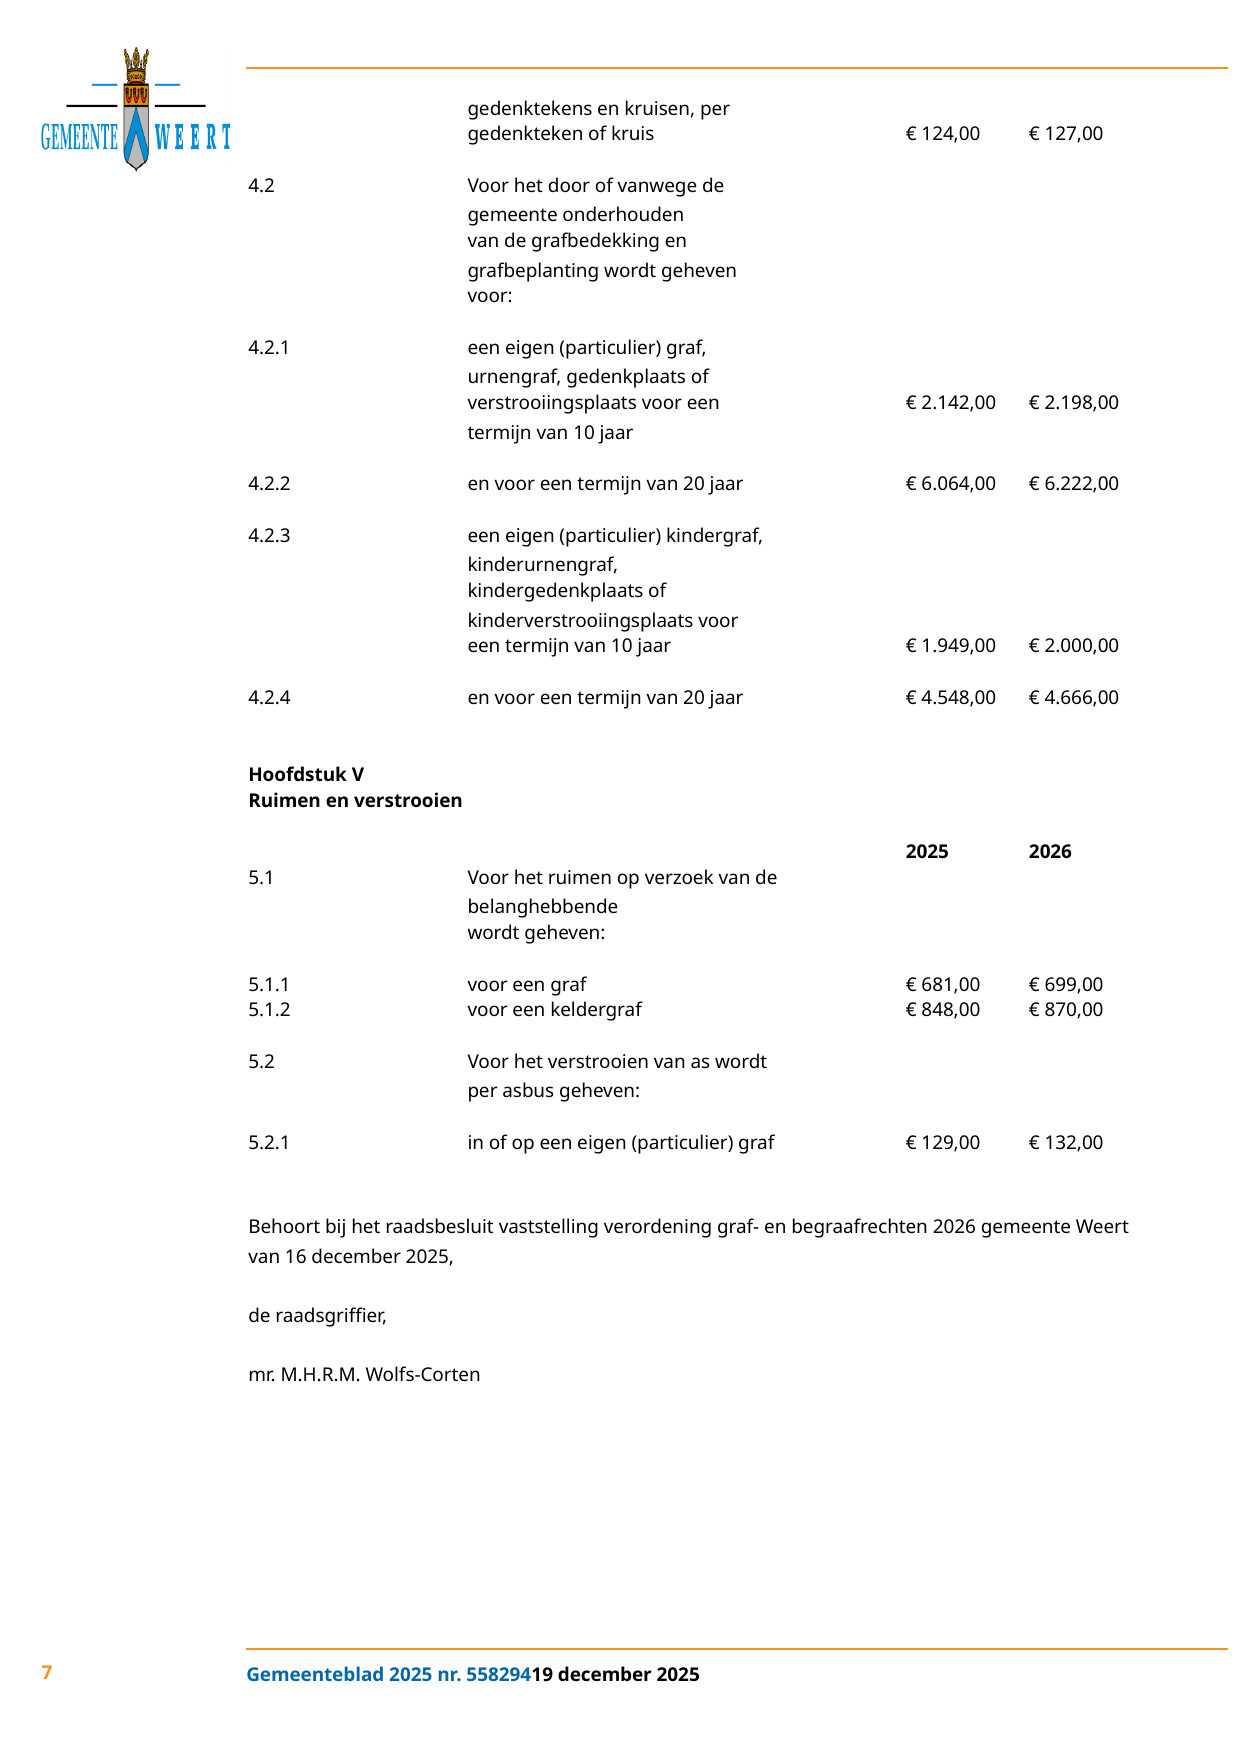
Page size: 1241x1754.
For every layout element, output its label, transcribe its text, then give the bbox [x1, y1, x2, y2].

table_cell Voor het verstrooien van as wordt per asbus geheven: [467, 1048, 783, 1103]
table_cell [467, 445, 783, 470]
table_cell € 681,00 [906, 971, 1029, 997]
table_cell [906, 945, 1029, 971]
table_cell verstrooiingsplaats voor een termijn van 10 jaar [467, 389, 783, 445]
table_cell 2025 [906, 838, 1029, 864]
table_cell [248, 146, 467, 172]
table_cell 4.2.3 [248, 522, 467, 577]
table_cell € 2.198,00 [1029, 389, 1152, 445]
table_cell voor: [467, 283, 783, 308]
table_cell € 2.142,00 [906, 389, 1029, 445]
table_cell [1029, 308, 1152, 334]
table_cell [248, 633, 467, 658]
table_cell [248, 389, 467, 445]
table_cell [1029, 1155, 1152, 1181]
table_cell [906, 1022, 1029, 1048]
table_cell [783, 864, 906, 919]
table_cell [1029, 1048, 1152, 1103]
table_cell [248, 496, 467, 522]
table_cell [906, 1155, 1029, 1181]
table_cell [783, 684, 906, 710]
table_cell [783, 735, 906, 761]
table_cell [906, 334, 1029, 389]
table_cell [906, 658, 1029, 684]
table_cell [467, 496, 783, 522]
table_cell 5.2 [248, 1048, 467, 1103]
table_cell [1029, 735, 1152, 761]
table_cell [783, 658, 906, 684]
table_cell Ruimen en verstrooien [248, 787, 1152, 813]
table_cell 4.2.4 [248, 684, 467, 710]
table_cell [906, 577, 1029, 632]
table_cell [1029, 710, 1152, 735]
table_cell [783, 1155, 906, 1181]
table_cell [1029, 945, 1152, 971]
table_cell [248, 945, 467, 971]
table_cell [1029, 496, 1152, 522]
table_cell wordt geheven: [467, 919, 783, 945]
table_cell [1029, 864, 1152, 919]
table_cell [1029, 919, 1152, 945]
table_cell [783, 470, 906, 496]
table_cell € 132,00 [1029, 1129, 1152, 1155]
table_cell [783, 445, 906, 470]
table_cell [783, 971, 906, 997]
table_cell [783, 496, 906, 522]
table_cell [1029, 334, 1152, 389]
table_cell [1029, 577, 1152, 632]
table_cell [248, 283, 467, 308]
table_cell [783, 1103, 906, 1129]
table_cell [248, 308, 467, 334]
table_cell [1029, 813, 1152, 838]
table_cell voor een keldergraf [467, 997, 783, 1022]
table_cell en voor een termijn van 20 jaar [467, 684, 783, 710]
table_cell 5.2.1 [248, 1129, 467, 1155]
table_cell 5.1 [248, 864, 467, 919]
table_cell 5.1.1 [248, 971, 467, 997]
table_cell Voor het door of vanwege de gemeente onderhouden [467, 172, 783, 227]
table_cell € 870,00 [1029, 997, 1152, 1022]
table_cell [783, 1048, 906, 1103]
table_cell [906, 496, 1029, 522]
table_cell [906, 1103, 1029, 1129]
table_cell [467, 735, 783, 761]
table_cell [783, 633, 906, 658]
table_cell [783, 389, 906, 445]
table_cell [1029, 227, 1152, 283]
table_cell [248, 95, 467, 121]
table_cell [1029, 146, 1152, 172]
table_cell € 6.064,00 [906, 470, 1029, 496]
table_cell [1029, 1103, 1152, 1129]
table_cell [1029, 1022, 1152, 1048]
table_cell [906, 864, 1029, 919]
table_cell [467, 1103, 783, 1129]
table_cell [783, 308, 906, 334]
table_cell [906, 308, 1029, 334]
table_cell en voor een termijn van 20 jaar [467, 470, 783, 496]
table_cell [467, 308, 783, 334]
table_cell een termijn van 10 jaar [467, 633, 783, 658]
table_cell [467, 838, 783, 864]
table_cell [248, 919, 467, 945]
table_cell 2026 [1029, 838, 1152, 864]
table_cell [248, 227, 467, 283]
table_cell gedenkteken of kruis [467, 121, 783, 146]
table_cell [906, 919, 1029, 945]
table_cell [906, 172, 1029, 227]
table_cell [783, 172, 906, 227]
table_cell 5.1.2 [248, 997, 467, 1022]
table_cell € 2.000,00 [1029, 633, 1152, 658]
table_cell [906, 735, 1029, 761]
table_cell [467, 813, 783, 838]
table_cell [906, 227, 1029, 283]
table_cell [906, 1048, 1029, 1103]
table_cell [248, 121, 467, 146]
table_cell € 1.949,00 [906, 633, 1029, 658]
table_cell [1029, 172, 1152, 227]
table_cell € 4.666,00 [1029, 684, 1152, 710]
table_cell [1029, 445, 1152, 470]
table_cell [248, 1103, 467, 1129]
table_cell [467, 1022, 783, 1048]
text Behoort bij het raadsbesluit vaststelling verordening graf- en begraafrechten 2026 gemeente Weert van 16 december 2025, [248, 1213, 1152, 1269]
table_cell [248, 1022, 467, 1048]
table_cell 4.2 [248, 172, 467, 227]
table_cell [906, 710, 1029, 735]
table_cell € 4.548,00 [906, 684, 1029, 710]
table_cell [783, 945, 906, 971]
table_cell [783, 577, 906, 632]
table_cell [248, 710, 467, 735]
table_cell kindergedenkplaats of kinderverstrooiingsplaats voor [467, 577, 783, 632]
table_cell [783, 95, 906, 121]
table_cell [906, 522, 1029, 577]
table_cell [783, 838, 906, 864]
text mr. M.H.R.M. Wolfs-Corten [248, 1361, 1152, 1387]
table_cell [248, 813, 467, 838]
table_cell [1029, 95, 1152, 121]
table_cell [248, 658, 467, 684]
table_cell [1029, 283, 1152, 308]
table_cell [906, 283, 1029, 308]
table_cell [248, 577, 467, 632]
table_cell € 699,00 [1029, 971, 1152, 997]
table_cell [783, 227, 906, 283]
table_cell [1029, 522, 1152, 577]
table_cell [467, 146, 783, 172]
table_cell 4.2.2 [248, 470, 467, 496]
text de raadsgriffier, [248, 1302, 1152, 1328]
table_cell [1029, 658, 1152, 684]
table_cell [783, 997, 906, 1022]
table_cell Hoofdstuk V [248, 761, 1152, 787]
table_cell 4.2.1 [248, 334, 467, 389]
table_cell [783, 283, 906, 308]
table_cell een eigen (particulier) graf, urnengraf, gedenkplaats of [467, 334, 783, 389]
table_cell [248, 735, 467, 761]
table_cell gedenktekens en kruisen, per [467, 95, 783, 121]
table_cell van de grafbedekking en grafbeplanting wordt geheven [467, 227, 783, 283]
table_cell € 127,00 [1029, 121, 1152, 146]
table_cell [906, 95, 1029, 121]
table_cell [783, 1022, 906, 1048]
table_cell voor een graf [467, 971, 783, 997]
table_cell [467, 658, 783, 684]
table_cell in of op een eigen (particulier) graf [467, 1129, 783, 1155]
picture [41, 47, 231, 172]
table_cell [783, 919, 906, 945]
table_cell [906, 146, 1029, 172]
table_cell [783, 121, 906, 146]
table_cell € 124,00 [906, 121, 1029, 146]
table_cell [783, 710, 906, 735]
table_cell [906, 813, 1029, 838]
table_cell [906, 445, 1029, 470]
table_cell € 848,00 [906, 997, 1029, 1022]
table_cell [783, 1129, 906, 1155]
table_cell Voor het ruimen op verzoek van de belanghebbende [467, 864, 783, 919]
table_cell [248, 838, 467, 864]
table_cell [467, 1155, 783, 1181]
table_cell € 129,00 [906, 1129, 1029, 1155]
table_cell [248, 1155, 467, 1181]
table_cell [783, 334, 906, 389]
table_cell [783, 146, 906, 172]
table_cell [248, 445, 467, 470]
table_cell een eigen (particulier) kindergraf, kinderurnengraf, [467, 522, 783, 577]
table_cell € 6.222,00 [1029, 470, 1152, 496]
table_cell [467, 710, 783, 735]
table_cell [467, 945, 783, 971]
table_cell [783, 813, 906, 838]
table_cell [783, 522, 906, 577]
